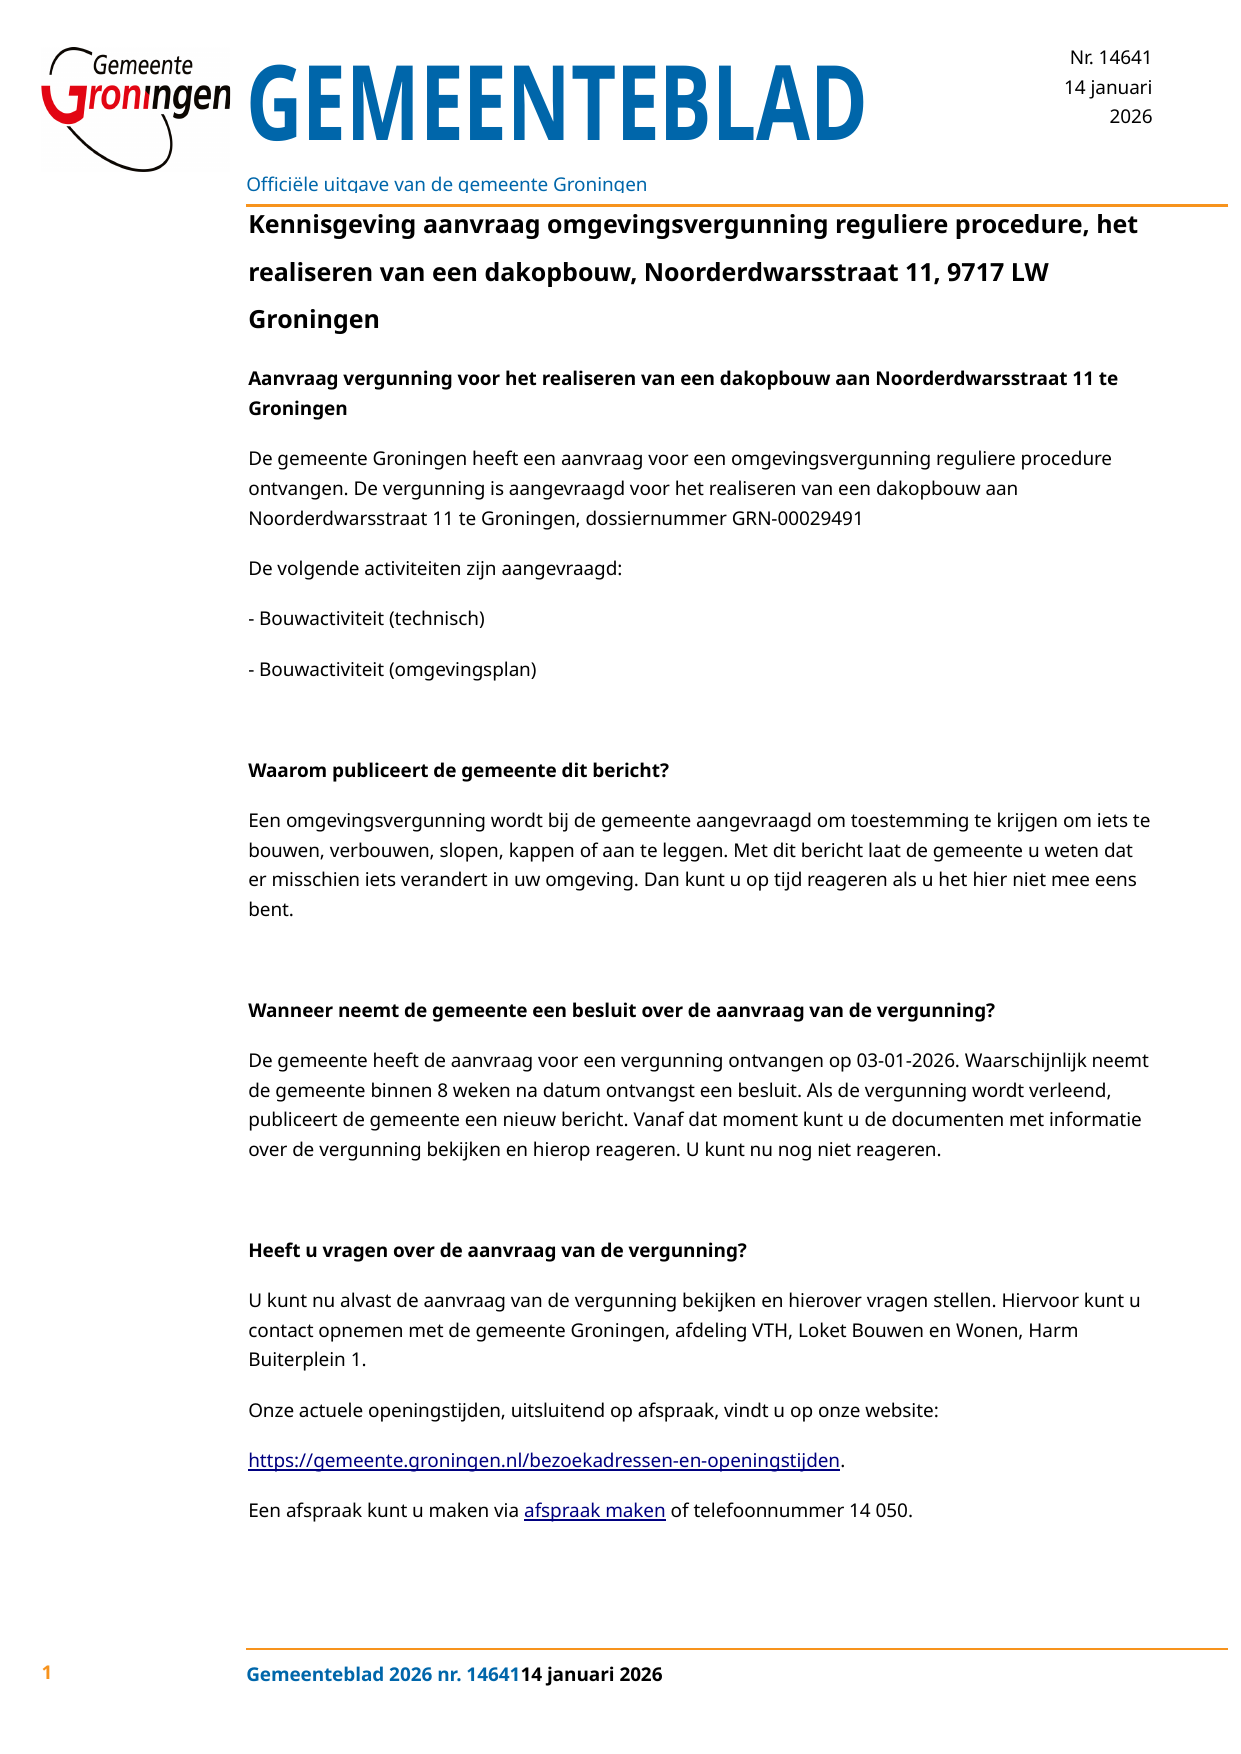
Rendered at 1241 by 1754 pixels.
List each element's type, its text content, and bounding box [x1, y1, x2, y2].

picture [41, 47, 231, 172]
text Heeft u vragen over de aanvraag van de vergunning? [248, 1237, 1152, 1262]
text https://gemeente.groningen.nl/bezoekadressen-en-openingstijden. [248, 1447, 1152, 1473]
text Aanvraag vergunning voor het realiseren van een dakopbouw aan Noorderdwarsstraat 11 te Groningen [248, 366, 1152, 421]
text De volgende activiteiten zijn aangevraagd: [248, 555, 1152, 581]
text Onze actuele openingstijden, uitsluitend op afspraak, vindt u op onze website: [248, 1397, 1152, 1422]
text Waarom publiceert de gemeente dit bericht? [248, 757, 1152, 782]
text De gemeente heeft de aanvraag voor een vergunning ontvangen op 03-01-2026. Waarschijnlijk neemt de gemeente binnen 8 weken na datum ontvangst een besluit. Als de vergunning wordt verleend, publiceert de gemeente een nieuw bericht. Vanaf dat moment kunt u de documenten met informatie over de vergunning bekijken en hierop reageren. U kunt nu nog niet reageren. [248, 1047, 1152, 1162]
text - Bouwactiviteit (omgevingsplan) [248, 656, 1152, 682]
text Wanneer neemt de gemeente een besluit over de aanvraag van de vergunning? [248, 997, 1152, 1022]
text De gemeente Groningen heeft een aanvraag voor een omgevingsvergunning reguliere procedure ontvangen. De vergunning is aangevraagd voor het realiseren van een dakopbouw aan Noorderdwarsstraat 11 te Groningen, dossiernummer GRN-00029491 [248, 446, 1152, 530]
text U kunt nu alvast de aanvraag van de vergunning bekijken en hierover vragen stellen. Hiervoor kunt u contact opnemen met de gemeente Groningen, afdeling VTH, Loket Bouwen en Wonen, Harm Buiterplein 1. [248, 1287, 1152, 1372]
text Een omgevingsvergunning wordt bij de gemeente aangevraagd om toestemming te krijgen om iets te bouwen, verbouwen, slopen, kappen of aan te leggen. Met dit bericht laat de gemeente u weten dat er misschien iets verandert in uw omgeving. Dan kunt u op tijd reageren als u het hier niet mee eens bent. [248, 807, 1152, 922]
text - Bouwactiviteit (technisch) [248, 606, 1152, 631]
text Kennisgeving aanvraag omgevingsvergunning reguliere procedure, het realiseren van een dakopbouw, Noorderdwarsstraat 11, 9717 LW Groningen [248, 207, 1152, 336]
text Een afspraak kunt u maken via afspraak maken of telefoonnummer 14 050. [248, 1498, 1152, 1523]
